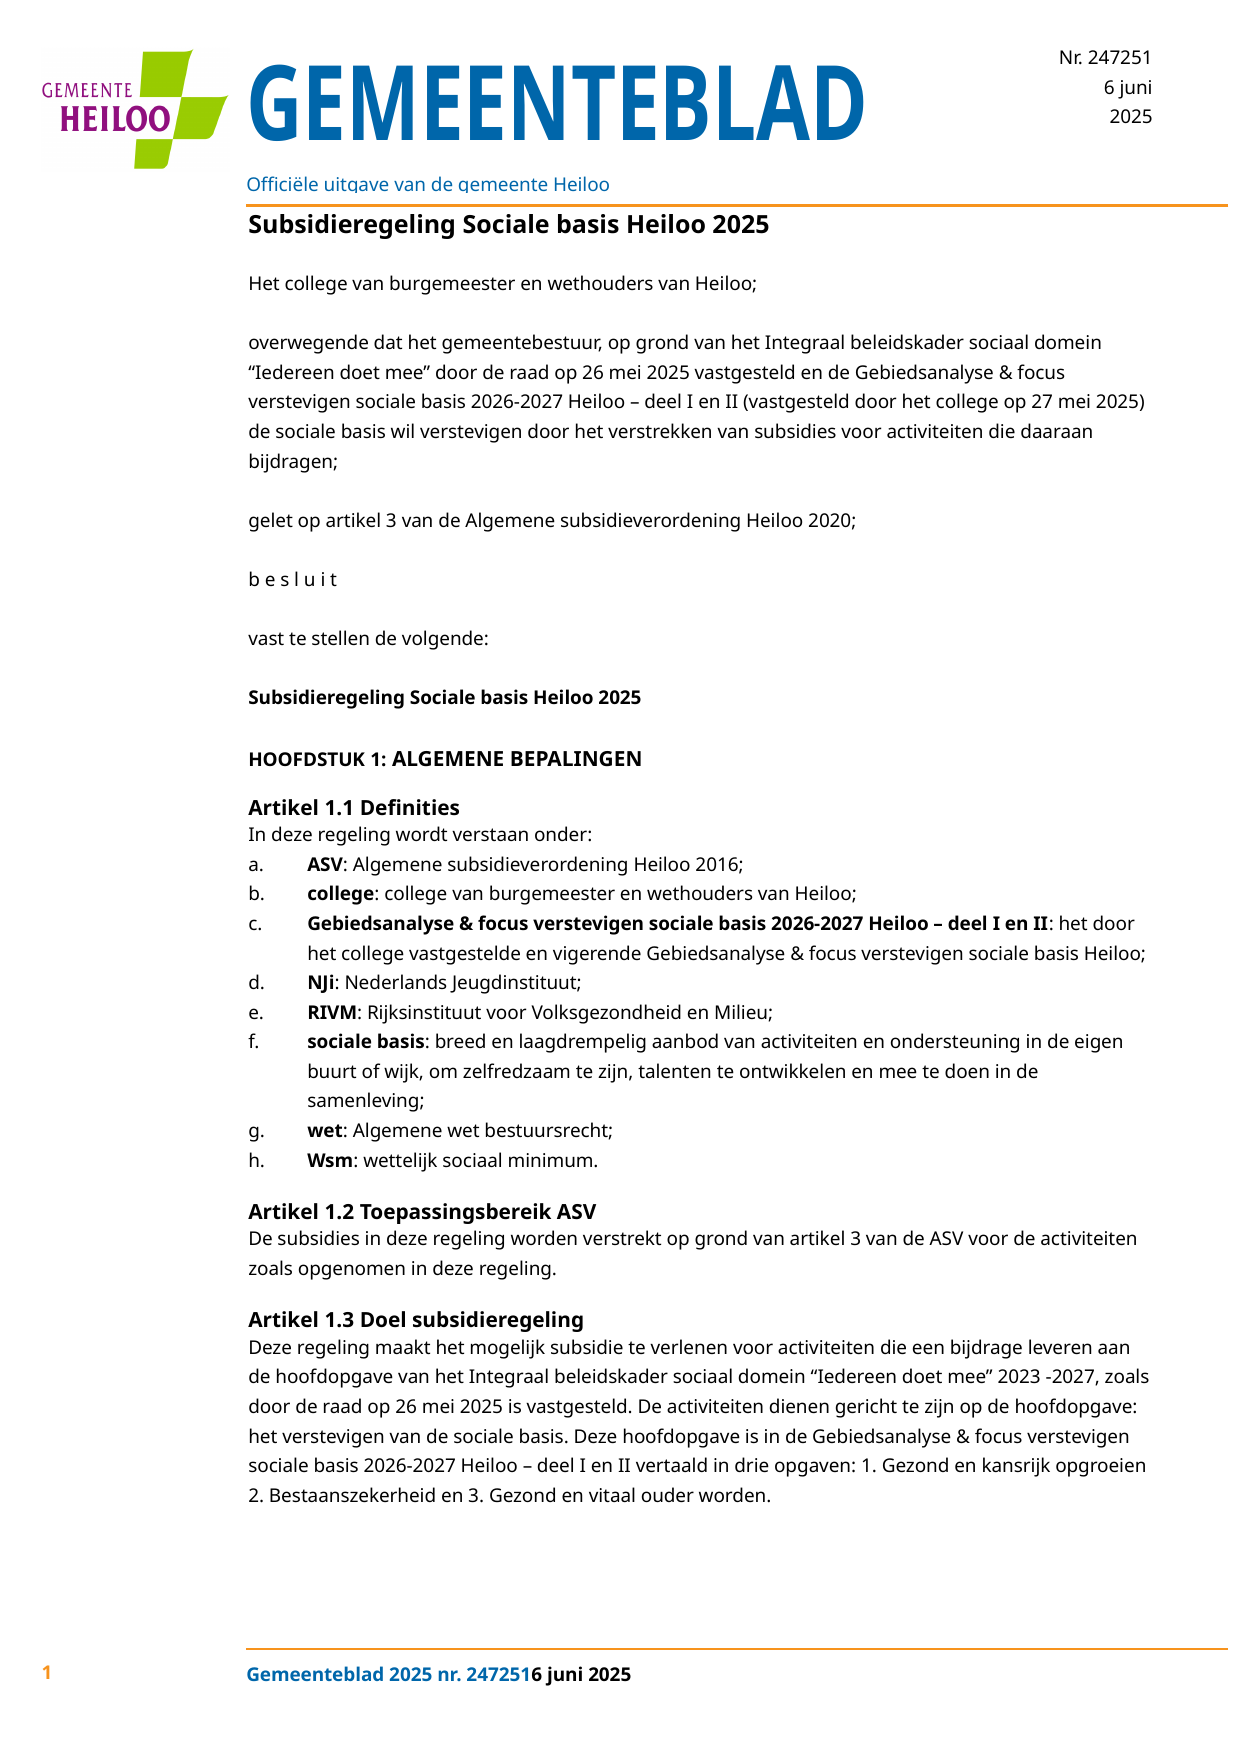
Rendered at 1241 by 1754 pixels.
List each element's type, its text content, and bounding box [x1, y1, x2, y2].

picture [41, 47, 231, 172]
list college: college van burgemeester en wethouders van Heiloo; [248, 881, 1152, 906]
text Artikel 1.1 Definities [248, 793, 1152, 821]
list wet: Algemene wet bestuursrecht; [248, 1117, 1152, 1143]
list sociale basis: breed en laagdrempelig aanbod van activiteiten en ondersteuning in de eigen buurt of wijk, om zelfredzaam te zijn, talenten te ontwikkelen en mee te doen in de samenleving; [248, 1028, 1152, 1113]
list Wsm: wettelijk sociaal minimum. [248, 1147, 1152, 1172]
text Artikel 1.2 Toepassingsbereik ASV [248, 1197, 1152, 1226]
list RIVM: Rijksinstituut voor Volksgezondheid en Milieu; [248, 999, 1152, 1024]
text Deze regeling maakt het mogelijk subsidie te verlenen voor activiteiten die een bijdrage leveren aan de hoofdopgave van het Integraal beleidskader sociaal domein “Iedereen doet mee” 2023 -2027, zoals door de raad op 26 mei 2025 is vastgesteld. De activiteiten dienen gericht te zijn op de hoofdopgave: het verstevigen van de sociale basis. Deze hoofdopgave is in de Gebiedsanalyse & focus verstevigen sociale basis 2026-2027 Heiloo – deel I en II vertaald in drie opgaven: 1. Gezond en kansrijk opgroeien 2. Bestaanszekerheid en 3. Gezond en vitaal ouder worden. [248, 1334, 1152, 1508]
text Het college van burgemeester en wethouders van Heiloo; [248, 270, 1152, 296]
list ASV: Algemene subsidieverordening Heiloo 2016; [248, 851, 1152, 877]
text HOOFDSTUK 1: ALGEMENE BEPALINGEN [248, 744, 1152, 772]
list Gebiedsanalyse & focus verstevigen sociale basis 2026-2027 Heiloo – deel I en II: het door het college vastgestelde en vigerende Gebiedsanalyse & focus verstevigen sociale basis Heiloo; [248, 910, 1152, 965]
text gelet op artikel 3 van de Algemene subsidieverordening Heiloo 2020; [248, 507, 1152, 533]
text Subsidieregeling Sociale basis Heiloo 2025 [248, 207, 1152, 241]
text Subsidieregeling Sociale basis Heiloo 2025 [248, 684, 1152, 710]
text vast te stellen de volgende: [248, 625, 1152, 651]
list NJi: Nederlands Jeugdinstituut; [248, 969, 1152, 995]
text Artikel 1.3 Doel subsidieregeling [248, 1306, 1152, 1334]
text overwegende dat het gemeentebestuur, op grond van het Integraal beleidskader sociaal domein “Iedereen doet mee” door de raad op 26 mei 2025 vastgesteld en de Gebiedsanalyse & focus verstevigen sociale basis 2026-2027 Heiloo – deel I en II (vastgesteld door het college op 27 mei 2025) de sociale basis wil verstevigen door het verstrekken van subsidies voor activiteiten die daaraan bijdragen; [248, 329, 1152, 473]
text In deze regeling wordt verstaan onder: [248, 821, 1152, 847]
text De subsidies in deze regeling worden verstrekt op grond van artikel 3 van de ASV voor de activiteiten zoals opgenomen in deze regeling. [248, 1226, 1152, 1281]
text b e s l u i t [248, 566, 1152, 592]
